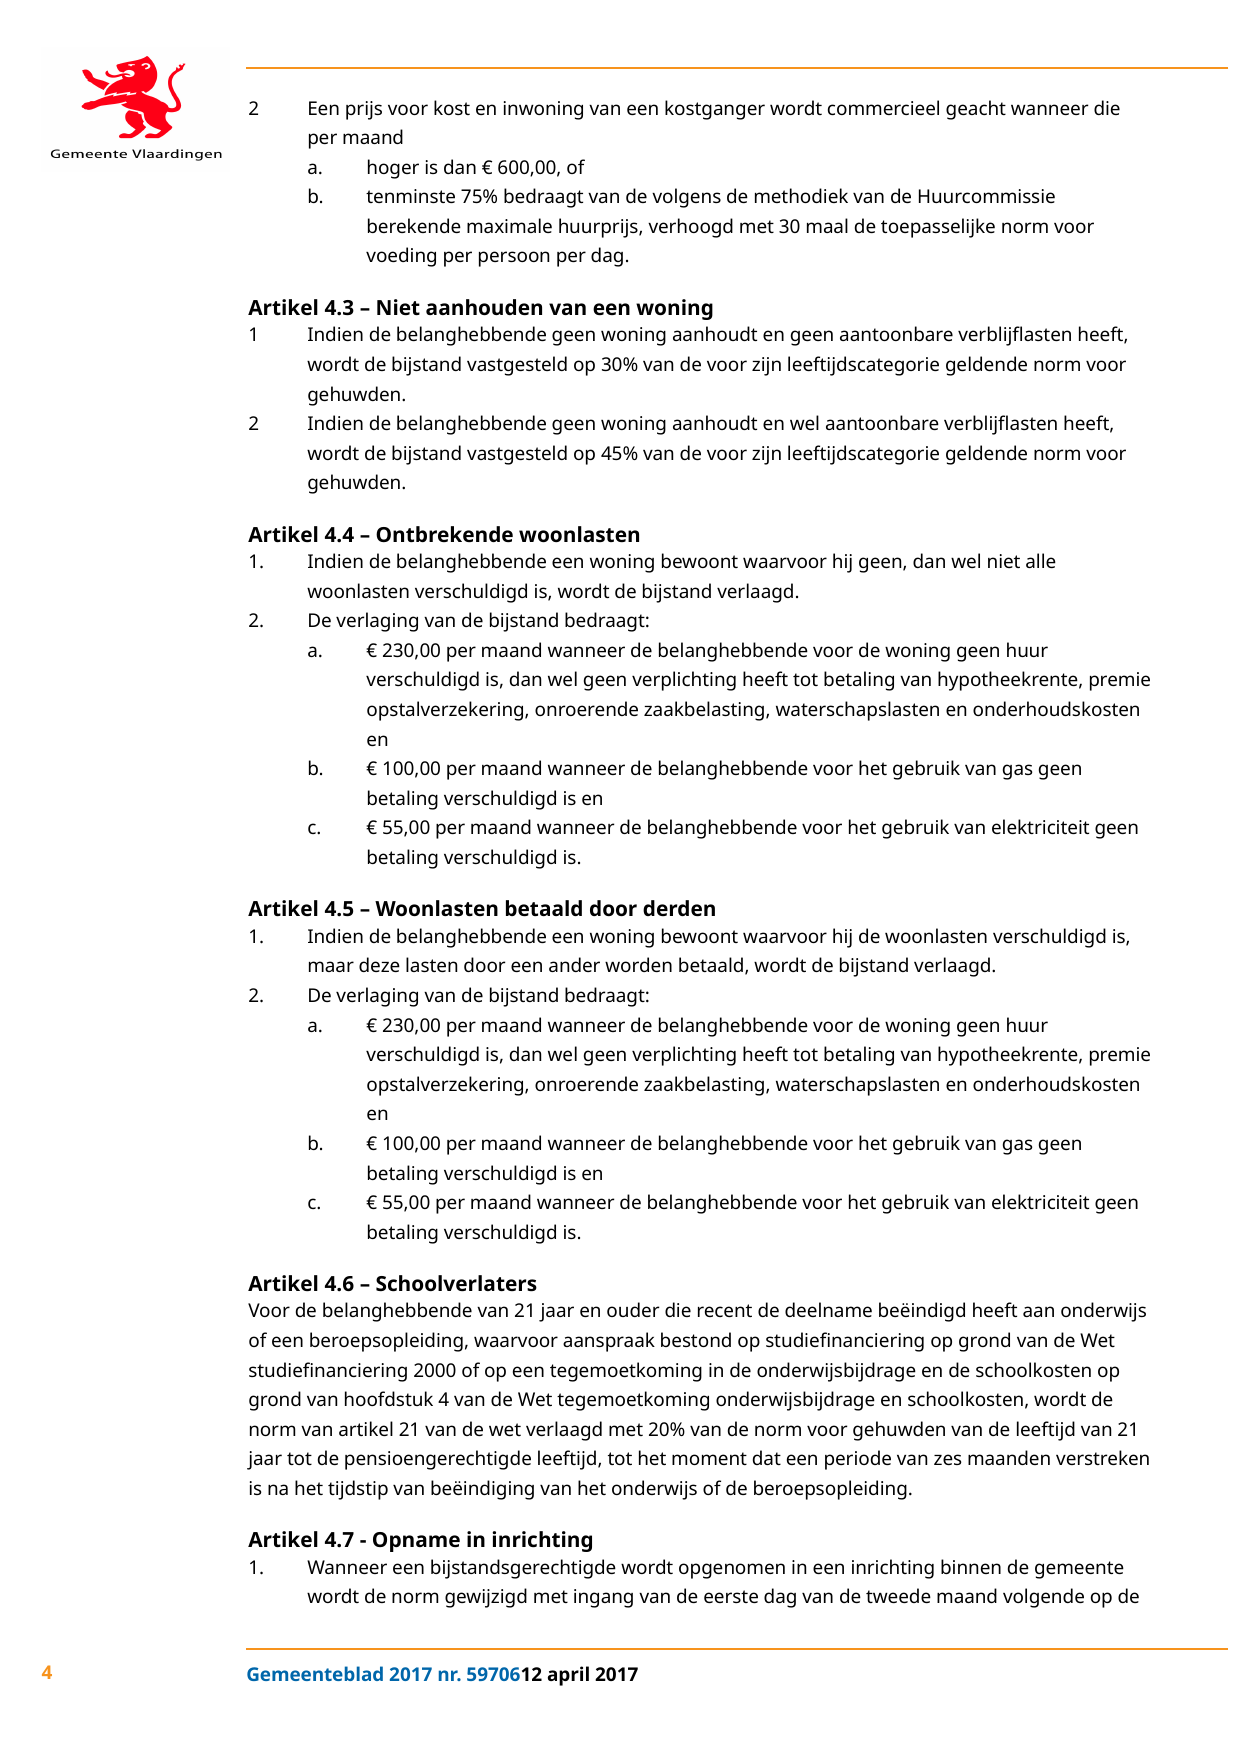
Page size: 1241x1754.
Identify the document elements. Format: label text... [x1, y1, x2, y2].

list De verlaging van de bijstand bedraagt: [248, 982, 1152, 1008]
list De verlaging van de bijstand bedraagt: [248, 607, 1152, 633]
picture [41, 47, 231, 172]
text Voor de belanghebbende van 21 jaar en ouder die recent de deelname beëindigd heeft aan onderwijs of een beroepsopleiding, waarvoor aanspraak bestond op studiefinanciering op grond van de Wet studiefinanciering 2000 of op een tegemoetkoming in de onderwijsbijdrage en de schoolkosten op grond van hoofdstuk 4 van de Wet tegemoetkoming onderwijsbijdrage en schoolkosten, wordt de norm van artikel 21 van de wet verlaagd met 20% van de norm voor gehuwden van de leeftijd van 21 jaar tot de pensioengerechtigde leeftijd, tot het moment dat een periode van zes maanden verstreken is na het tijdstip van beëindiging van het onderwijs of de beroepsopleiding. [248, 1298, 1152, 1501]
text Artikel 4.3 – Niet aanhouden van een woning [248, 293, 1152, 322]
list Indien de belanghebbende geen woning aanhoudt en wel aantoonbare verblijflasten heeft, wordt de bijstand vastgesteld op 45% van de voor zijn leeftijdscategorie geldende norm voor gehuwden. [248, 410, 1152, 495]
list € 55,00 per maand wanneer de belanghebbende voor het gebruik van elektriciteit geen betaling verschuldigd is. [307, 1189, 1152, 1244]
list tenminste 75% bedraagt van de volgens de methodiek van de Huurcommissie berekende maximale huurprijs, verhoogd met 30 maal de toepasselijke norm voor voeding per persoon per dag. [307, 183, 1152, 268]
list Wanneer een bijstandsgerechtigde wordt opgenomen in een inrichting binnen de gemeente wordt de norm gewijzigd met ingang van de eerste dag van de tweede maand volgende op de [248, 1554, 1152, 1609]
text Artikel 4.6 – Schoolverlaters [248, 1269, 1152, 1298]
list € 100,00 per maand wanneer de belanghebbende voor het gebruik van gas geen betaling verschuldigd is en [307, 1130, 1152, 1185]
list € 230,00 per maand wanneer de belanghebbende voor de woning geen huur verschuldigd is, dan wel geen verplichting heeft tot betaling van hypotheekrente, premie opstalverzekering, onroerende zaakbelasting, waterschapslasten en onderhoudskosten en [307, 637, 1152, 752]
text Artikel 4.7 - Opname in inrichting [248, 1526, 1152, 1554]
list Indien de belanghebbende een woning bewoont waarvoor hij de woonlasten verschuldigd is, maar deze lasten door een ander worden betaald, wordt de bijstand verlaagd. [248, 923, 1152, 978]
text Artikel 4.4 – Ontbrekende woonlasten [248, 520, 1152, 548]
text Artikel 4.5 – Woonlasten betaald door derden [248, 894, 1152, 923]
list € 55,00 per maand wanneer de belanghebbende voor het gebruik van elektriciteit geen betaling verschuldigd is. [307, 814, 1152, 870]
list Indien de belanghebbende een woning bewoont waarvoor hij geen, dan wel niet alle woonlasten verschuldigd is, wordt de bijstand verlaagd. [248, 548, 1152, 604]
list hoger is dan € 600,00, of [307, 154, 1152, 180]
list € 230,00 per maand wanneer de belanghebbende voor de woning geen huur verschuldigd is, dan wel geen verplichting heeft tot betaling van hypotheekrente, premie opstalverzekering, onroerende zaakbelasting, waterschapslasten en onderhoudskosten en [307, 1012, 1152, 1126]
list Een prijs voor kost en inwoning van een kostganger wordt commercieel geacht wanneer die per maand [248, 95, 1152, 150]
list € 100,00 per maand wanneer de belanghebbende voor het gebruik van gas geen betaling verschuldigd is en [307, 755, 1152, 811]
list Indien de belanghebbende geen woning aanhoudt en geen aantoonbare verblijflasten heeft, wordt de bijstand vastgesteld op 30% van de voor zijn leeftijdscategorie geldende norm voor gehuwden. [248, 322, 1152, 406]
